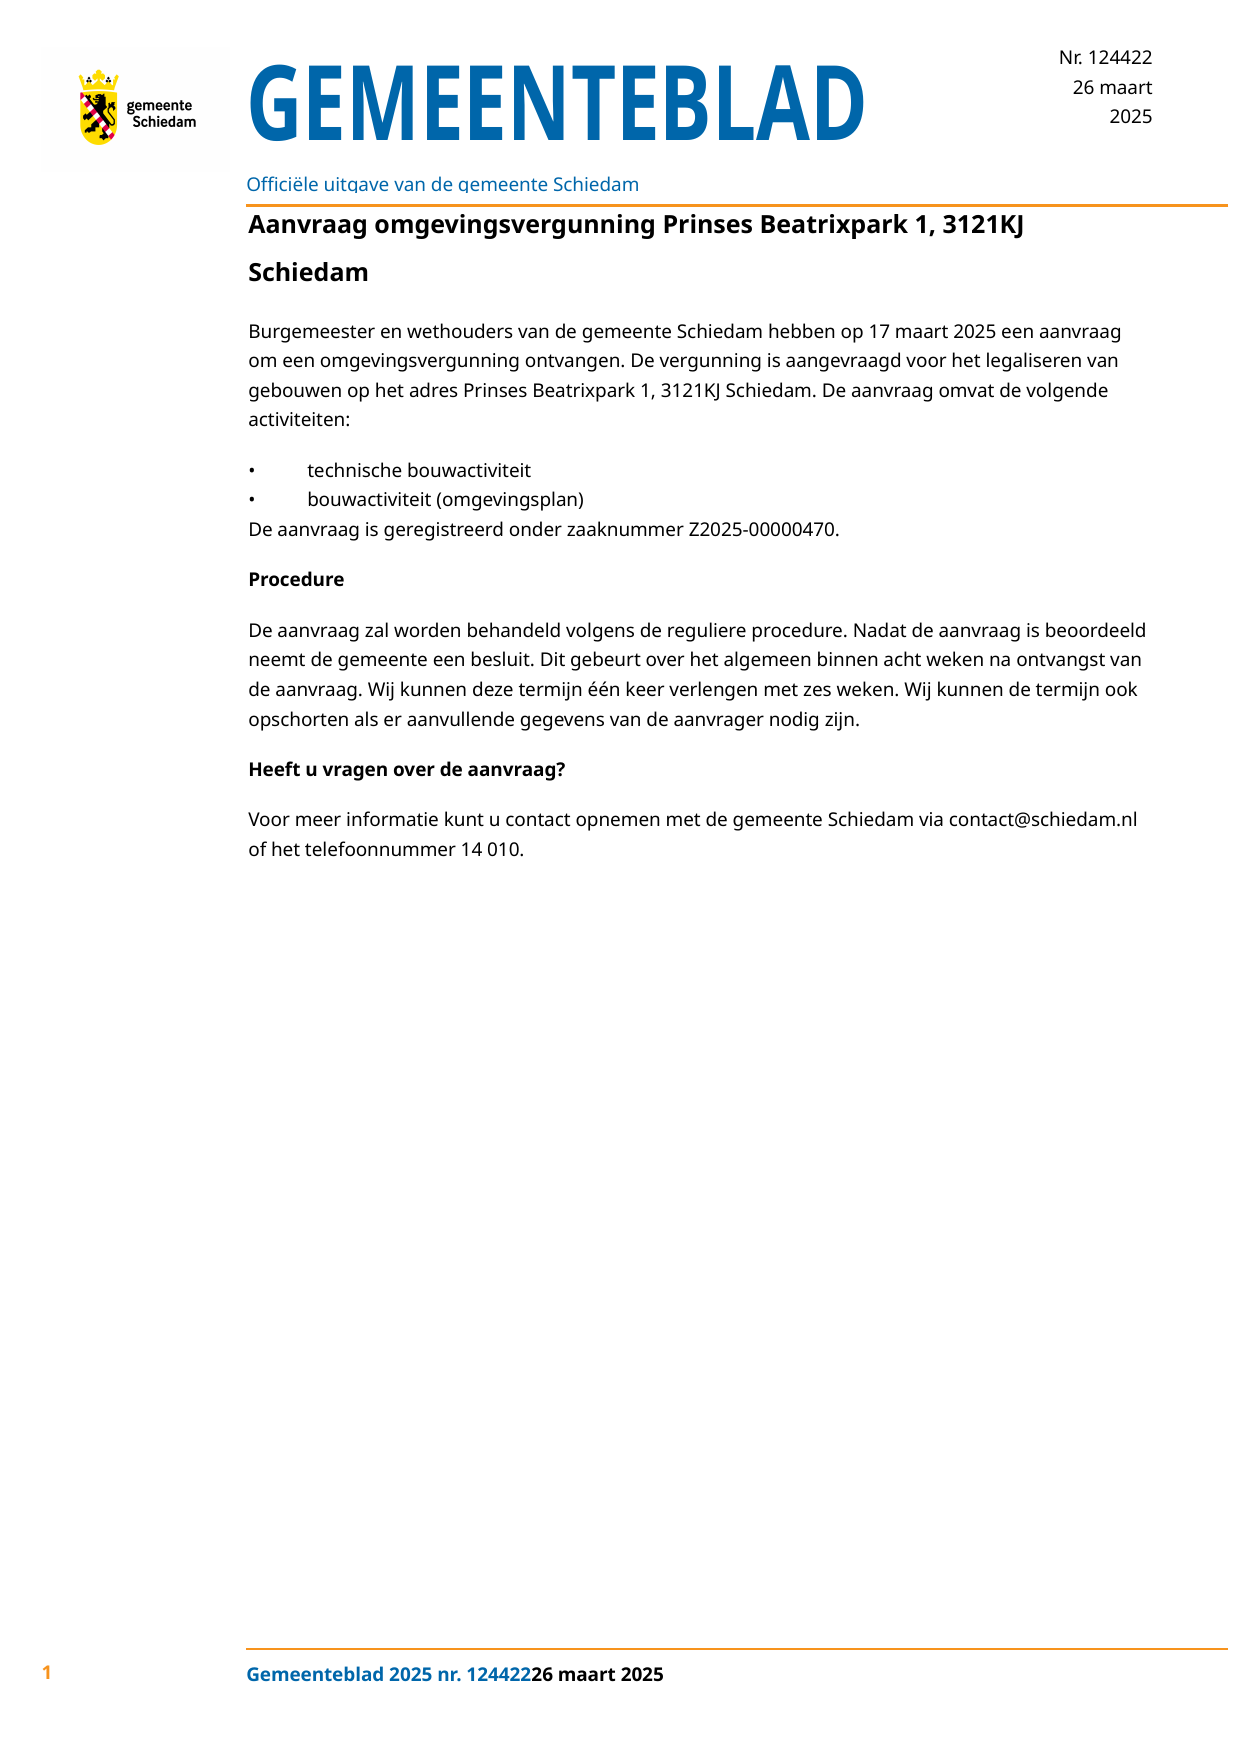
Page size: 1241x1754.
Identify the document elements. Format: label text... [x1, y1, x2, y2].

text Aanvraag omgevingsvergunning Prinses Beatrixpark 1, 3121KJ Schiedam [248, 207, 1152, 288]
text De aanvraag zal worden behandeld volgens de reguliere procedure. Nadat de aanvraag is beoordeeld neemt de gemeente een besluit. Dit gebeurt over het algemeen binnen acht weken na ontvangst van de aanvraag. Wij kunnen deze termijn één keer verlengen met zes weken. Wij kunnen de termijn ook opschorten als er aanvullende gegevens van de aanvrager nodig zijn. [248, 617, 1152, 732]
list technische bouwactiviteit [248, 457, 1152, 483]
text Burgemeester en wethouders van de gemeente Schiedam hebben op 17 maart 2025 een aanvraag om een omgevingsvergunning ontvangen. De vergunning is aangevraagd voor het legaliseren van gebouwen op het adres Prinses Beatrixpark 1, 3121KJ Schiedam. De aanvraag omvat de volgende activiteiten: [248, 318, 1152, 432]
list bouwactiviteit (omgevingsplan) [248, 487, 1152, 512]
text Voor meer informatie kunt u contact opnemen met de gemeente Schiedam via contact@schiedam.nl of het telefoonnummer 14 010. [248, 807, 1152, 862]
text Procedure [248, 567, 1152, 592]
picture [41, 47, 231, 172]
text De aanvraag is geregistreerd onder zaaknummer Z2025-00000470. [248, 516, 1152, 542]
text Heeft u vragen over de aanvraag? [248, 756, 1152, 782]
